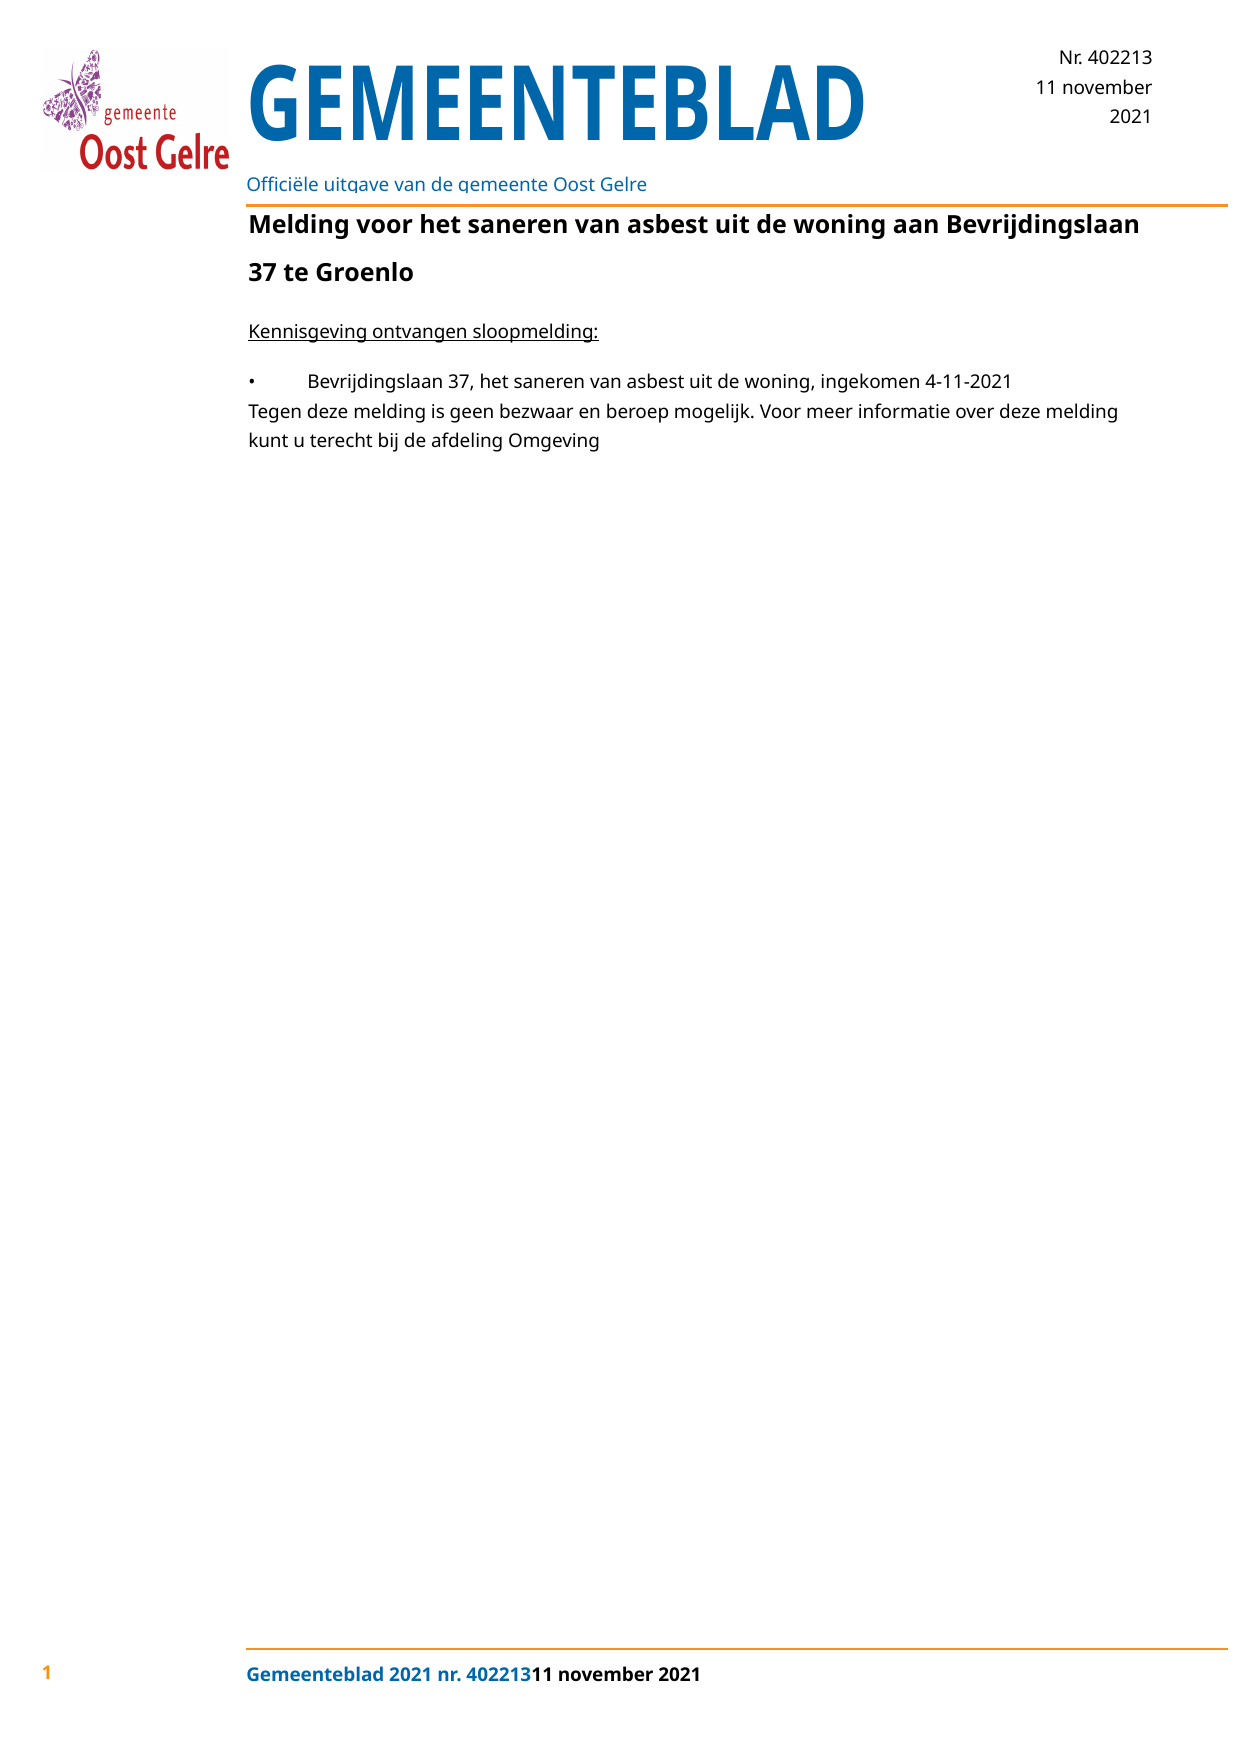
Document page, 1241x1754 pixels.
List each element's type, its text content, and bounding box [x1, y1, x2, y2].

text Tegen deze melding is geen bezwaar en beroep mogelijk. Voor meer informatie over deze melding kunt u terecht bij de afdeling Omgeving [248, 398, 1152, 453]
picture [41, 47, 231, 172]
list Bevrijdingslaan 37, het saneren van asbest uit de woning, ingekomen 4-11-2021 [248, 368, 1152, 394]
text Melding voor het saneren van asbest uit de woning aan Bevrijdingslaan 37 te Groenlo [248, 207, 1152, 288]
text Kennisgeving ontvangen sloopmelding: [248, 318, 1152, 344]
